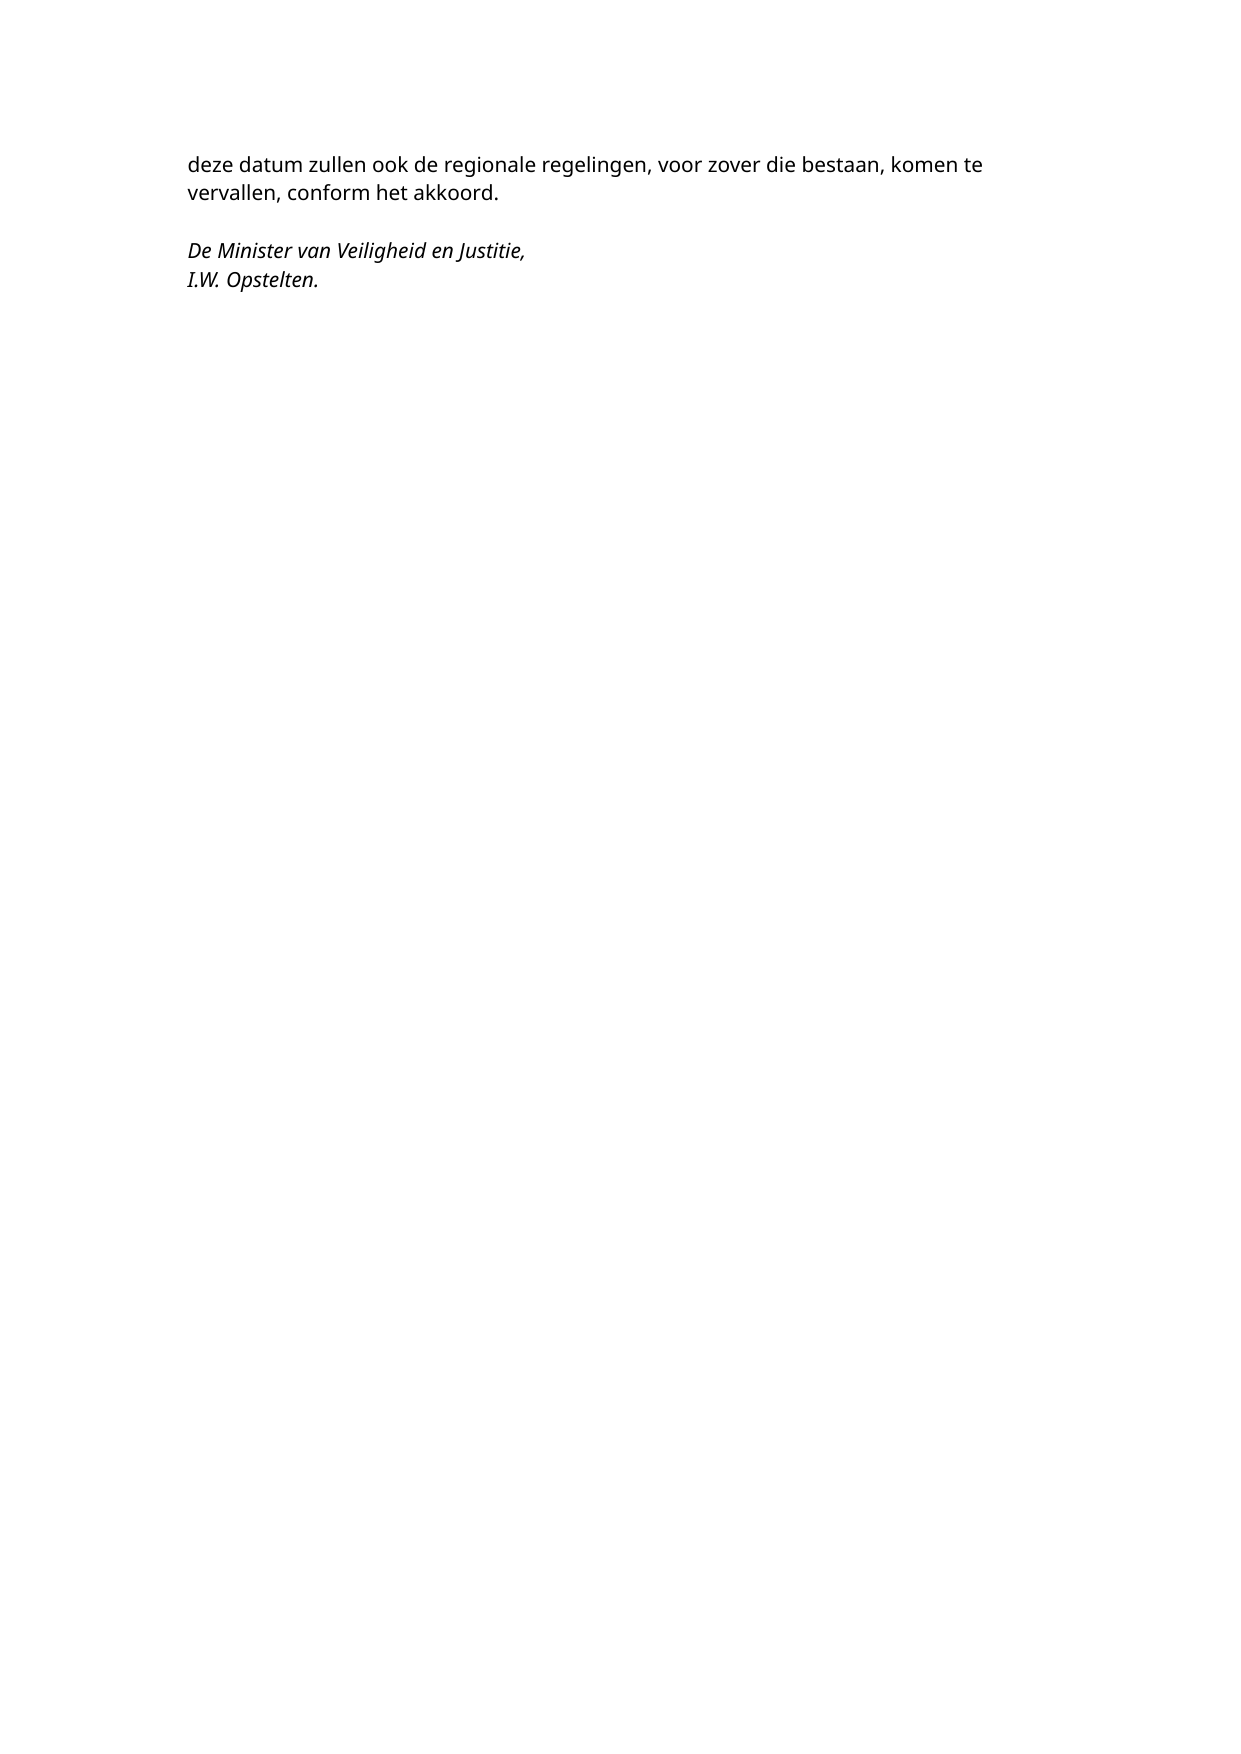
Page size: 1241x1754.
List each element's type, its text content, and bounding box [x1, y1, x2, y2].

text I.W. Opstelten. [187, 265, 1053, 293]
text deze datum zullen ook de regionale regelingen, voor zover die bestaan, komen te vervallen, conform het akkoord. [187, 150, 1053, 207]
text De Minister van Veiligheid en Justitie, [187, 236, 1053, 265]
